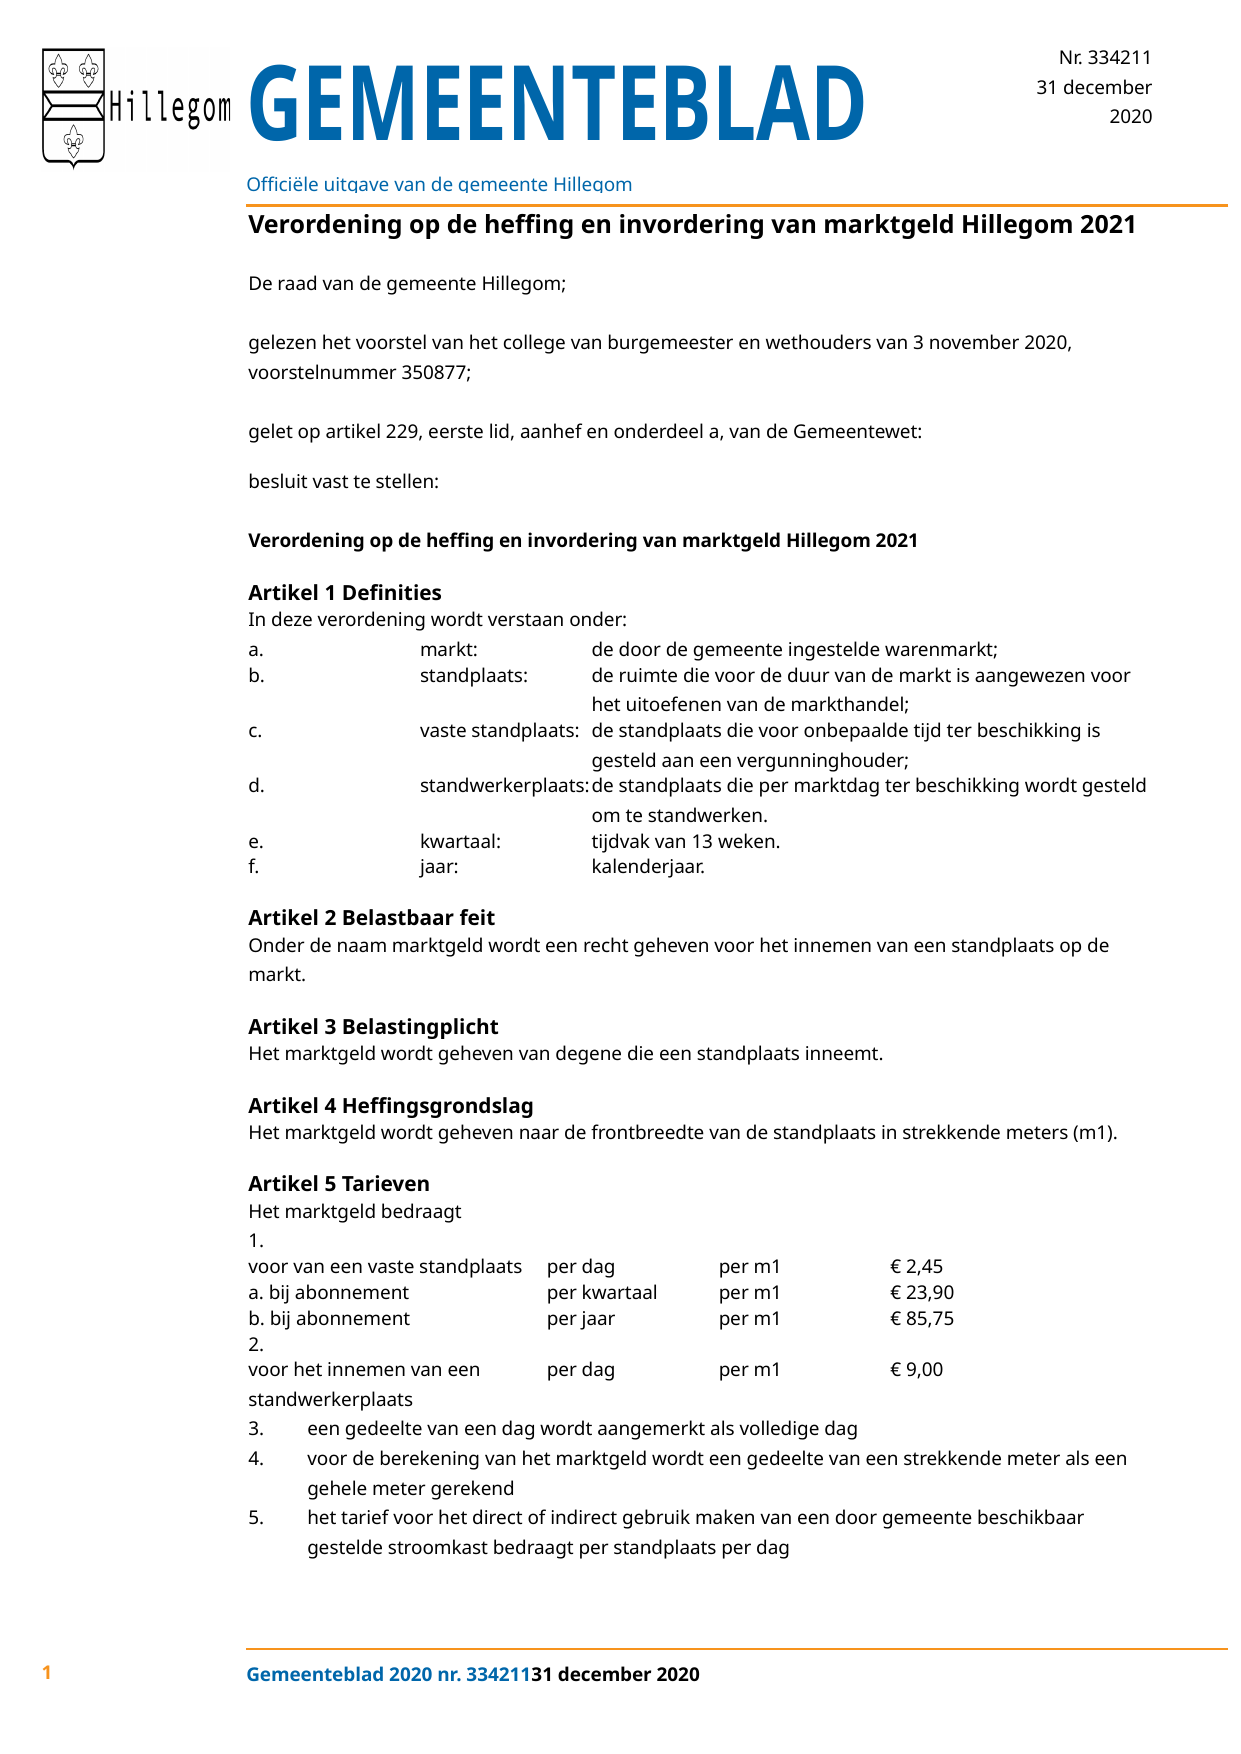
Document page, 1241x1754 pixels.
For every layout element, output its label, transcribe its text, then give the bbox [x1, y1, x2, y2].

table_header voor van een vaste standplaats [248, 1254, 547, 1279]
list voor de berekening van het marktgeld wordt een gedeelte van een strekkende meter als een gehele meter gerekend [248, 1445, 1152, 1500]
table_cell standwerkerplaats: [420, 773, 591, 828]
list een gedeelte van een dag wordt aangemerkt als volledige dag [248, 1416, 1152, 1441]
table_header € 2,45 [890, 1254, 1152, 1279]
table_header per dag [547, 1254, 718, 1279]
table_cell b. [248, 662, 420, 717]
table_cell c. [248, 717, 420, 773]
table_header per m1 [719, 1254, 890, 1279]
table_cell per jaar [547, 1305, 718, 1331]
text Artikel 1 Definities [248, 578, 1152, 607]
text Verordening op de heffing en invordering van marktgeld Hillegom 2021 [248, 207, 1152, 241]
picture [41, 47, 231, 172]
table_header per m1 [719, 1357, 890, 1412]
text Het marktgeld wordt geheven naar de frontbreedte van de standplaats in strekkende meters (m1). [248, 1119, 1152, 1145]
text Verordening op de heffing en invordering van marktgeld Hillegom 2021 [248, 528, 1152, 553]
text Artikel 5 Tarieven [248, 1169, 1152, 1198]
table_cell € 85,75 [890, 1305, 1152, 1331]
table_cell a. bij abonnement [248, 1279, 547, 1305]
table_cell standplaats: [420, 662, 591, 717]
table_cell tijdvak van 13 weken. [591, 828, 1152, 854]
table_header a. [248, 636, 420, 662]
text Artikel 4 Heffingsgrondslag [248, 1091, 1152, 1119]
text Het marktgeld bedraagt [248, 1198, 1152, 1224]
table_cell e. [248, 828, 420, 854]
table_header € 9,00 [890, 1357, 1152, 1412]
list het tarief voor het direct of indirect gebruik maken van een door gemeente beschikbaar gestelde stroomkast bedraagt per standplaats per dag [248, 1504, 1152, 1559]
text Artikel 2 Belastbaar feit [248, 903, 1152, 932]
table_cell per m1 [719, 1305, 890, 1331]
table_cell kalenderjaar. [591, 854, 1152, 879]
table_cell de standplaats die voor onbepaalde tijd ter beschikking is gesteld aan een vergunninghouder; [591, 717, 1152, 773]
table_cell de standplaats die per marktdag ter beschikking wordt gesteld om te standwerken. [591, 773, 1152, 828]
text gelet op artikel 229, eerste lid, aanhef en onderdeel a, van de Gemeentewet: [248, 418, 1152, 444]
table_cell per kwartaal [547, 1279, 718, 1305]
table_header markt: [420, 636, 591, 662]
table_header voor het innemen van een standwerkerplaats [248, 1357, 547, 1412]
table_cell kwartaal: [420, 828, 591, 854]
text In deze verordening wordt verstaan onder: [248, 607, 1152, 632]
table_cell jaar: [420, 854, 591, 879]
text besluit vast te stellen: [248, 468, 1152, 494]
table_cell per m1 [719, 1279, 890, 1305]
text gelezen het voorstel van het college van burgemeester en wethouders van 3 november 2020, voorstelnummer 350877; [248, 329, 1152, 385]
table_cell € 23,90 [890, 1279, 1152, 1305]
table_header per dag [547, 1357, 718, 1412]
text Het marktgeld wordt geheven van degene die een standplaats inneemt. [248, 1040, 1152, 1066]
table_cell d. [248, 773, 420, 828]
table_cell de ruimte die voor de duur van de markt is aangewezen voor het uitoefenen van de markthandel; [591, 662, 1152, 717]
table_cell vaste standplaats: [420, 717, 591, 773]
text Artikel 3 Belastingplicht [248, 1012, 1152, 1040]
text Onder de naam marktgeld wordt een recht geheven voor het innemen van een standplaats op de markt. [248, 932, 1152, 987]
text De raad van de gemeente Hillegom; [248, 270, 1152, 296]
table_cell b. bij abonnement [248, 1305, 547, 1331]
table_cell f. [248, 854, 420, 879]
table_header de door de gemeente ingestelde warenmarkt; [591, 636, 1152, 662]
